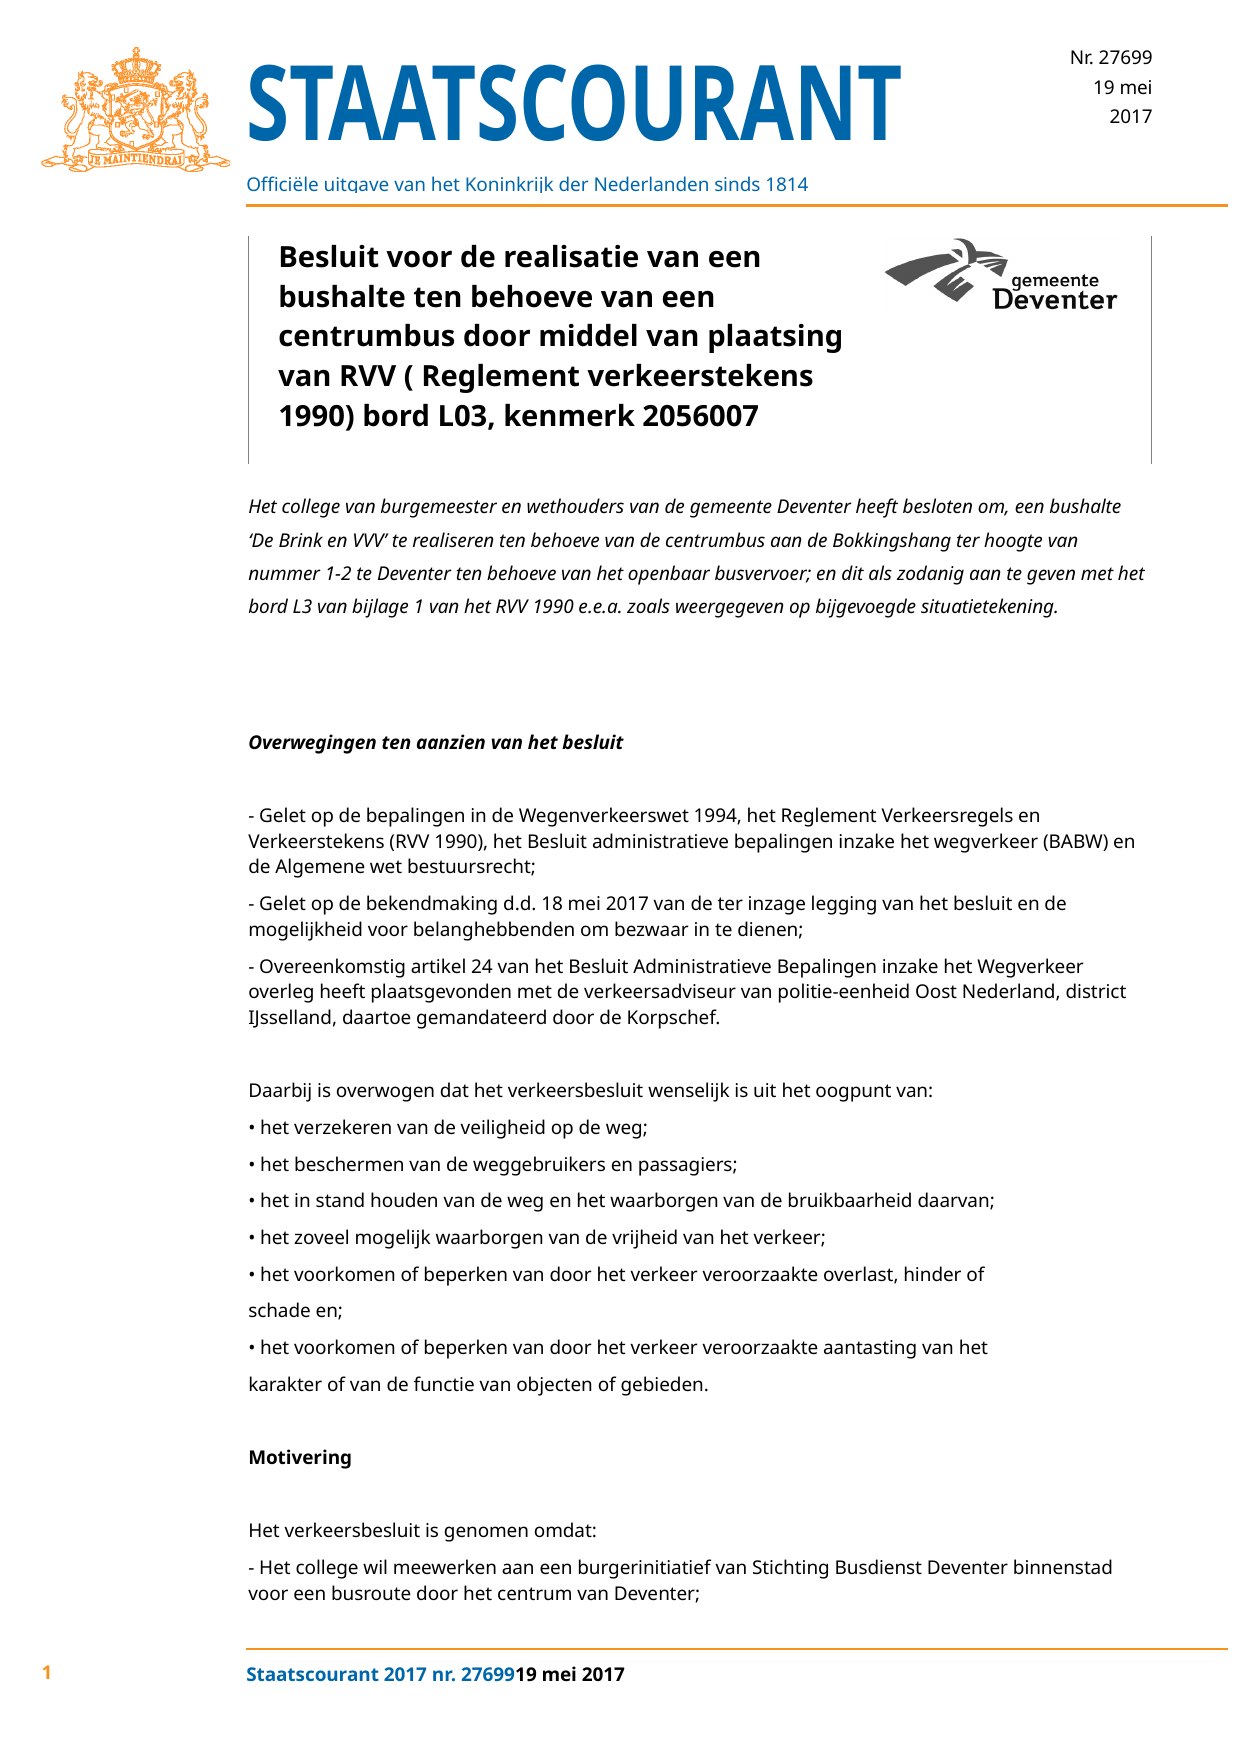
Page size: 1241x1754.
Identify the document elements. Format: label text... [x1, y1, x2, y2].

text Overwegingen ten aanzien van het besluit [248, 729, 1152, 755]
text • het beschermen van de weggebruikers en passagiers; [248, 1151, 1152, 1177]
table_header [850, 236, 1151, 464]
text • het in stand houden van de weg en het waarborgen van de bruikbaarheid daarvan; [248, 1188, 1152, 1213]
text • het verzekeren van de veiligheid op de weg; [248, 1114, 1152, 1140]
text karakter of van de functie van objecten of gebieden. [248, 1371, 1152, 1397]
picture [41, 47, 231, 172]
text • het zoveel mogelijk waarborgen van de vrijheid van het verkeer; [248, 1224, 1152, 1250]
text schade en; [248, 1298, 1152, 1323]
text • het voorkomen of beperken van door het verkeer veroorzaakte overlast, hinder of [248, 1261, 1152, 1287]
text - Het college wil meewerken aan een burgerinitiatief van Stichting Busdienst Deventer binnenstad voor een busroute door het centrum van Deventer; [248, 1554, 1152, 1606]
table_header Besluit voor de realisatie van een bushalte ten behoeve van een centrumbus door middel van plaatsing van RVV ( Reglement verkeerstekens 1990) bord L03, kenmerk 2056007 [249, 236, 850, 464]
text - Gelet op de bekendmaking d.d. 18 mei 2017 van de ter inzage legging van het besluit en de mogelijkheid voor belanghebbenden om bezwaar in te dienen; [248, 890, 1152, 942]
picture [882, 236, 1119, 311]
text Het college van burgemeester en wethouders van de gemeente Deventer heeft besloten om, een bushalte ‘De Brink en VVV’ te realiseren ten behoeve van de centrumbus aan de Bokkingshang ter hoogte van nummer 1-2 te Deventer ten behoeve van het openbaar busvervoer; en dit als zodanig aan te geven met het bord L3 van bijlage 1 van het RVV 1990 e.e.a. zoals weergegeven op bijgevoegde situatietekening. [248, 493, 1152, 619]
text • het voorkomen of beperken van door het verkeer veroorzaakte aantasting van het [248, 1334, 1152, 1360]
text - Overeenkomstig artikel 24 van het Besluit Administratieve Bepalingen inzake het Wegverkeer overleg heeft plaatsgevonden met de verkeersadviseur van politie-eenheid Oost Nederland, district IJsselland, daartoe gemandateerd door de Korpschef. [248, 953, 1152, 1030]
text Motivering [248, 1444, 1152, 1470]
text - Gelet op de bepalingen in de Wegenverkeerswet 1994, het Reglement Verkeersregels en Verkeerstekens (RVV 1990), het Besluit administratieve bepalingen inzake het wegverkeer (BABW) en de Algemene wet bestuursrecht; [248, 802, 1152, 879]
text Het verkeersbesluit is genomen omdat: [248, 1518, 1152, 1543]
text Daarbij is overwogen dat het verkeersbesluit wenselijk is uit het oogpunt van: [248, 1078, 1152, 1103]
